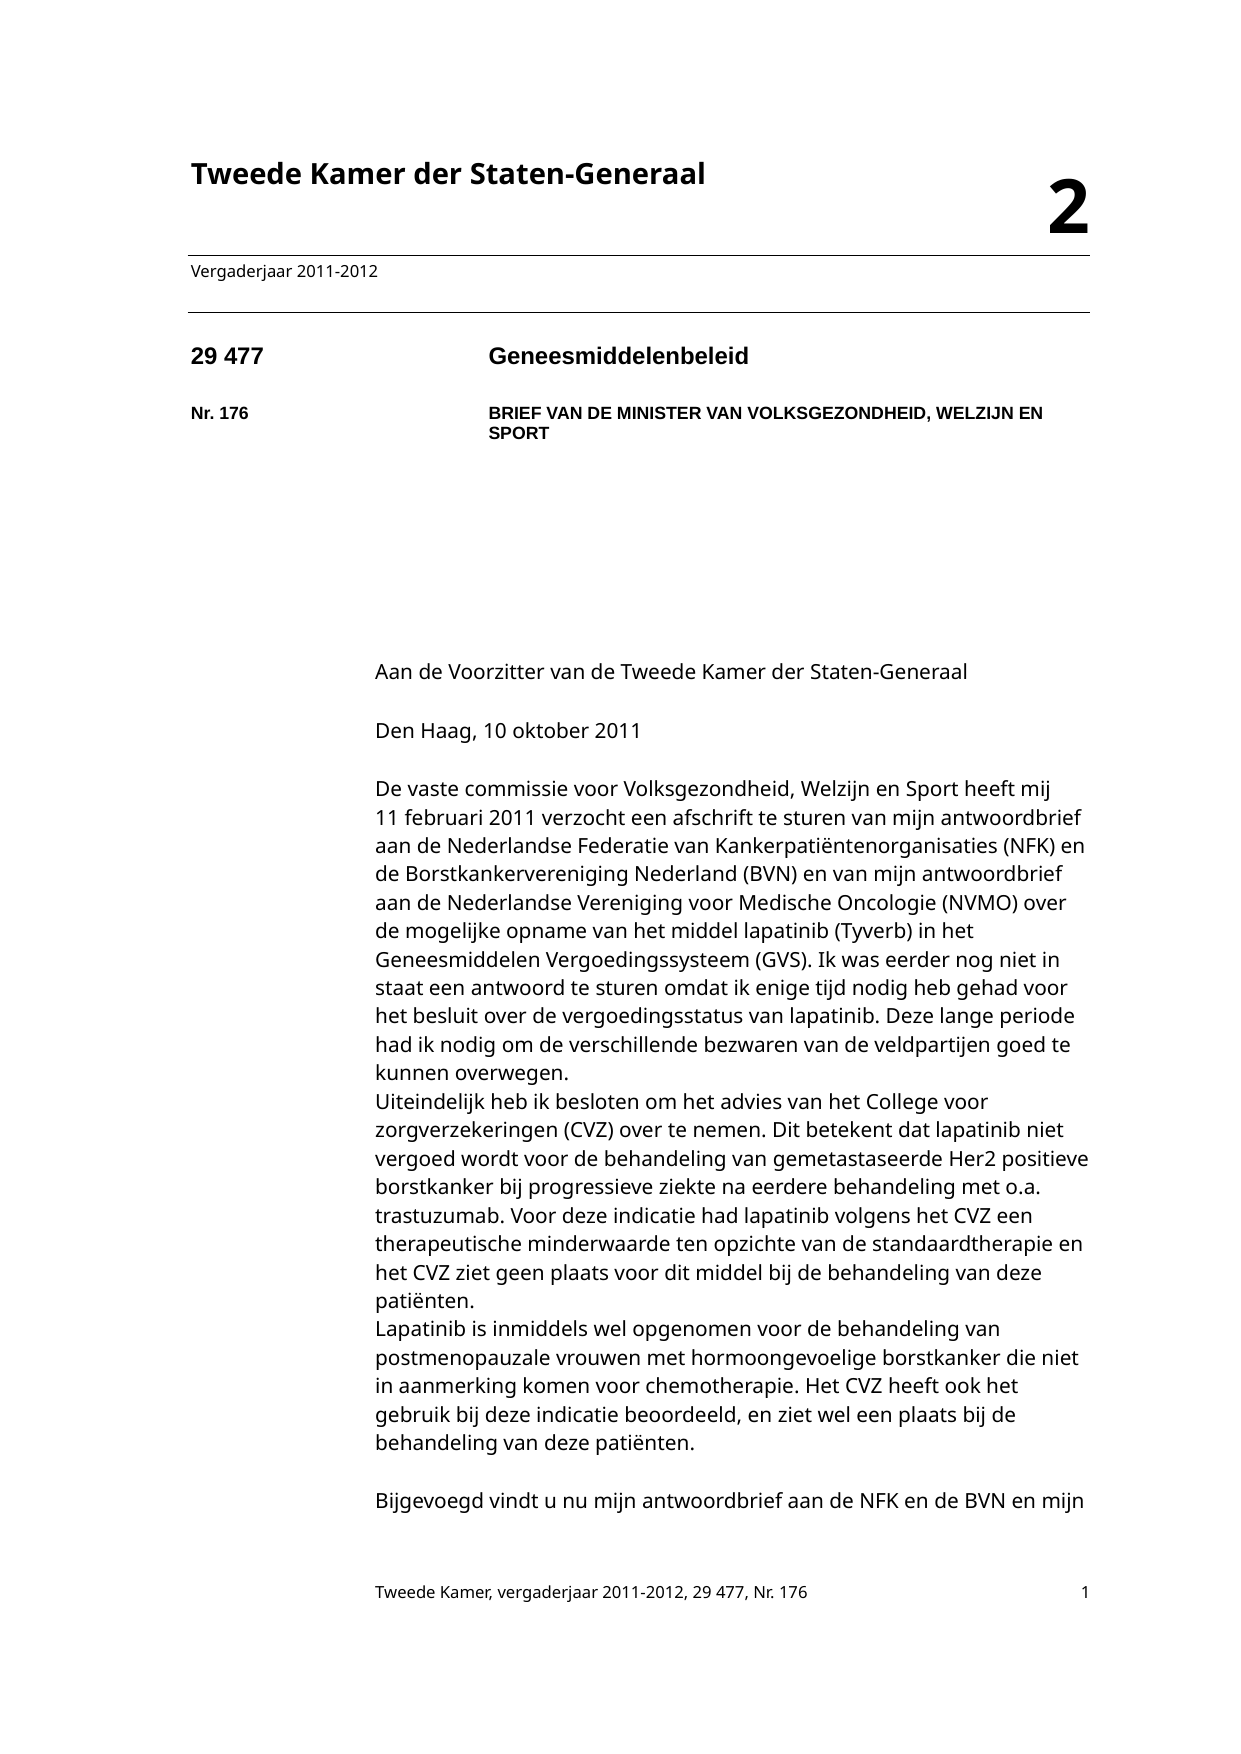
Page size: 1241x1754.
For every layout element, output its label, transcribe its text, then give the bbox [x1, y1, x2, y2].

text Lapatinib is inmiddels wel opgenomen voor de behandeling van postmenopauzale vrouwen met hormoongevoelige borstkanker die niet in aanmerking komen voor chemotherapie. Het CVZ heeft ook het gebruik bij deze indicatie beoordeeld, en ziet wel een plaats bij de behandeling van deze patiënten. [375, 1314, 1090, 1457]
table_cell [485, 256, 1090, 312]
table_header 2 [910, 150, 1090, 255]
table_cell 29 477 [188, 339, 485, 399]
table_cell BRIEF VAN DE MINISTER VAN VOLKSGEZONDHEID, WELZIJN EN SPORT [485, 399, 1090, 539]
table_cell Nr. 176 [188, 399, 485, 539]
text Den Haag, 10 oktober 2011 [375, 716, 1090, 744]
table_header Tweede Kamer der Staten-Generaal [188, 150, 909, 255]
text De vaste commissie voor Volksgezondheid, Welzijn en Sport heeft mij 11 februari 2011 verzocht een afschrift te sturen van mijn antwoordbrief aan de Nederlandse Federatie van Kankerpatiëntenorganisaties (NFK) en de Borstkankervereniging Nederland (BVN) en van mijn antwoordbrief aan de Nederlandse Vereniging voor Medische Oncologie (NVMO) over de mogelijke opname van het middel lapatinib (Tyverb) in het Geneesmiddelen Vergoedingssysteem (GVS). Ik was eerder nog niet in staat een antwoord te sturen omdat ik enige tijd nodig heb gehad voor het besluit over de vergoedingsstatus van lapatinib. Deze lange periode had ik nodig om de verschillende bezwaren van de veldpartijen goed te kunnen overwegen. [375, 774, 1090, 1087]
text Uiteindelijk heb ik besloten om het advies van het College voor zorgverzekeringen (CVZ) over te nemen. Dit betekent dat lapatinib niet vergoed wordt voor de behandeling van gemetastaseerde Her2 positieve borstkanker bij progressieve ziekte na eerdere behandeling met o.a. trastuzumab. Voor deze indicatie had lapatinib volgens het CVZ een therapeutische minderwaarde ten opzichte van de standaardtherapie en het CVZ ziet geen plaats voor dit middel bij de behandeling van deze patiënten. [375, 1087, 1090, 1314]
table_cell Geneesmiddelenbeleid [485, 339, 1090, 399]
text Aan de Voorzitter van de Tweede Kamer der Staten-Generaal [375, 657, 1090, 686]
table_cell [188, 313, 485, 339]
table_cell Vergaderjaar 2011-2012 [188, 256, 485, 312]
text Bijgevoegd vindt u nu mijn antwoordbrief aan de NFK en de BVN en mijn [375, 1487, 1090, 1515]
table_cell [485, 313, 1090, 339]
